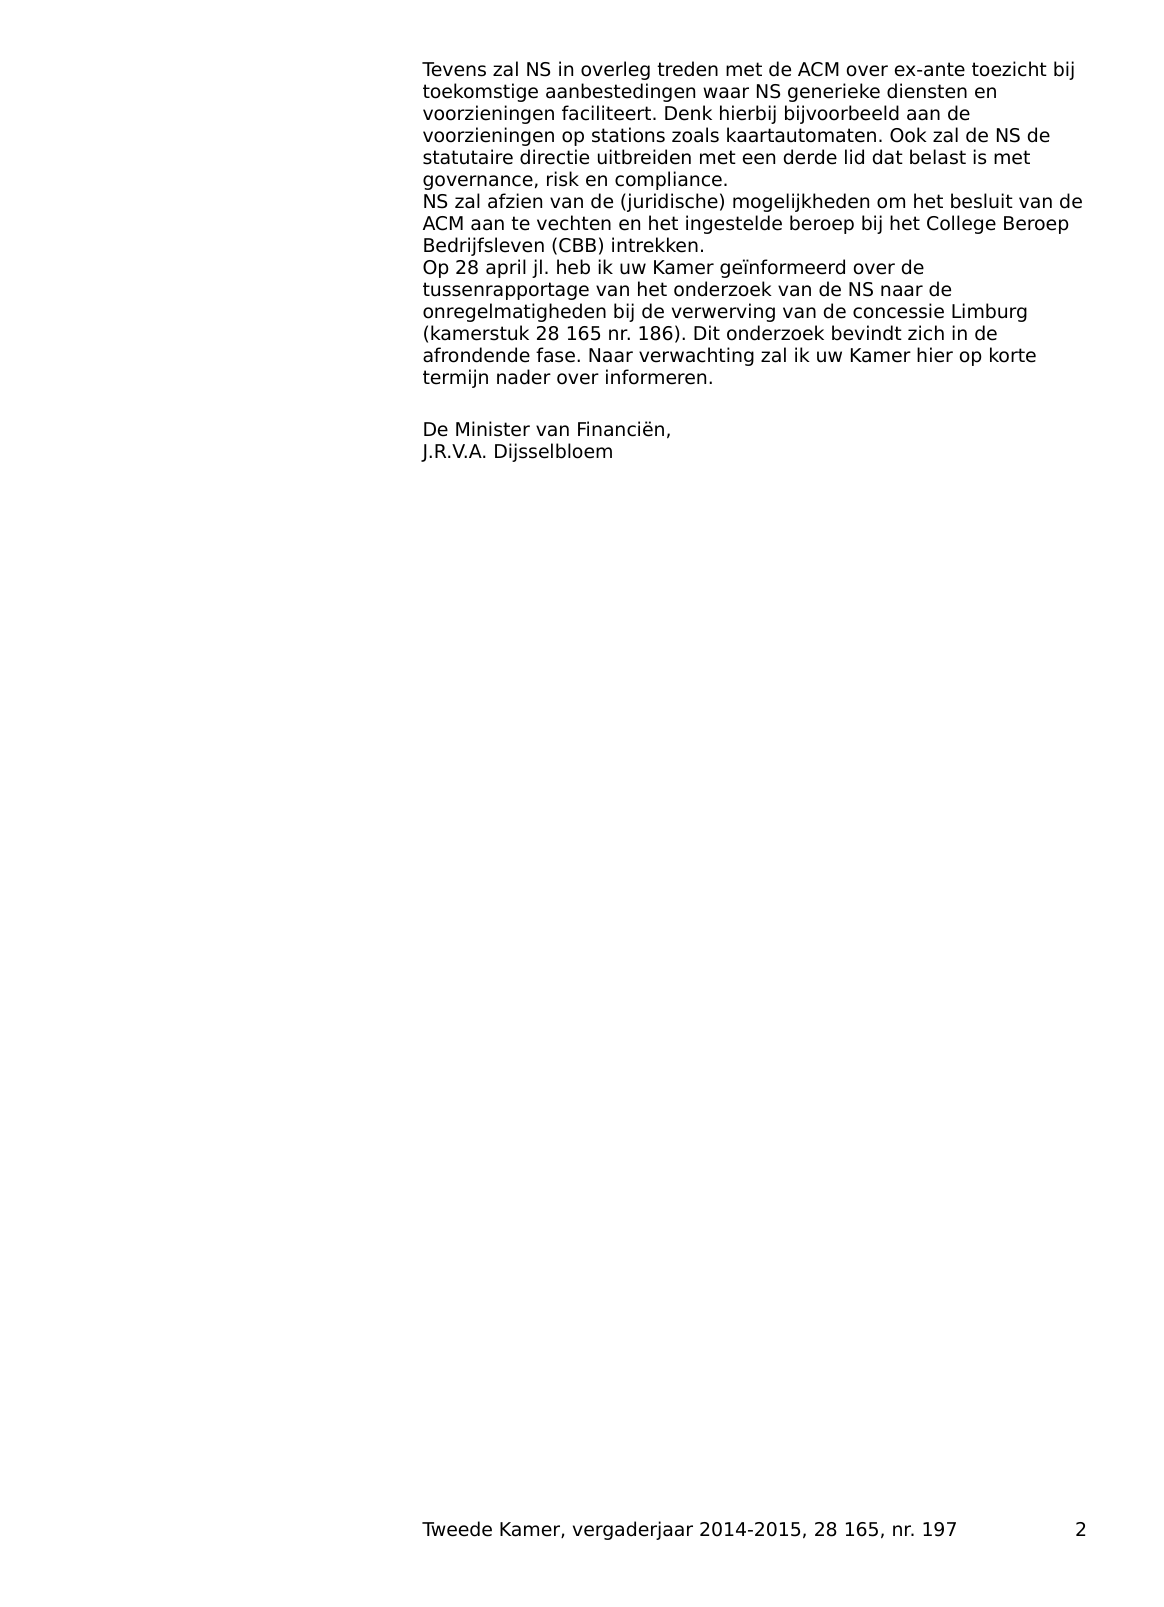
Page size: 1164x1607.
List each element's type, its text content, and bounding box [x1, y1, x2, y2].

text NS zal afzien van de (juridische) mogelijkheden om het besluit van de ACM aan te vechten en het ingestelde beroep bij het College Beroep Bedrijfsleven (CBB) intrekken. [422, 191, 1087, 257]
text De Minister van Financiën, J.R.V.A. Dijsselbloem [422, 419, 1087, 463]
text Tevens zal NS in overleg treden met de ACM over ex-ante toezicht bij toekomstige aanbestedingen waar NS generieke diensten en voorzieningen faciliteert. Denk hierbij bijvoorbeeld aan de voorzieningen op stations zoals kaartautomaten. Ook zal de NS de statutaire directie uitbreiden met een derde lid dat belast is met governance, risk en compliance. [422, 59, 1087, 191]
text Op 28 april jl. heb ik uw Kamer geïnformeerd over de tussenrapportage van het onderzoek van de NS naar de onregelmatigheden bij de verwerving van de concessie Limburg (kamerstuk 28 165 nr. 186). Dit onderzoek bevindt zich in de afrondende fase. Naar verwachting zal ik uw Kamer hier op korte termijn nader over informeren. [422, 257, 1087, 389]
